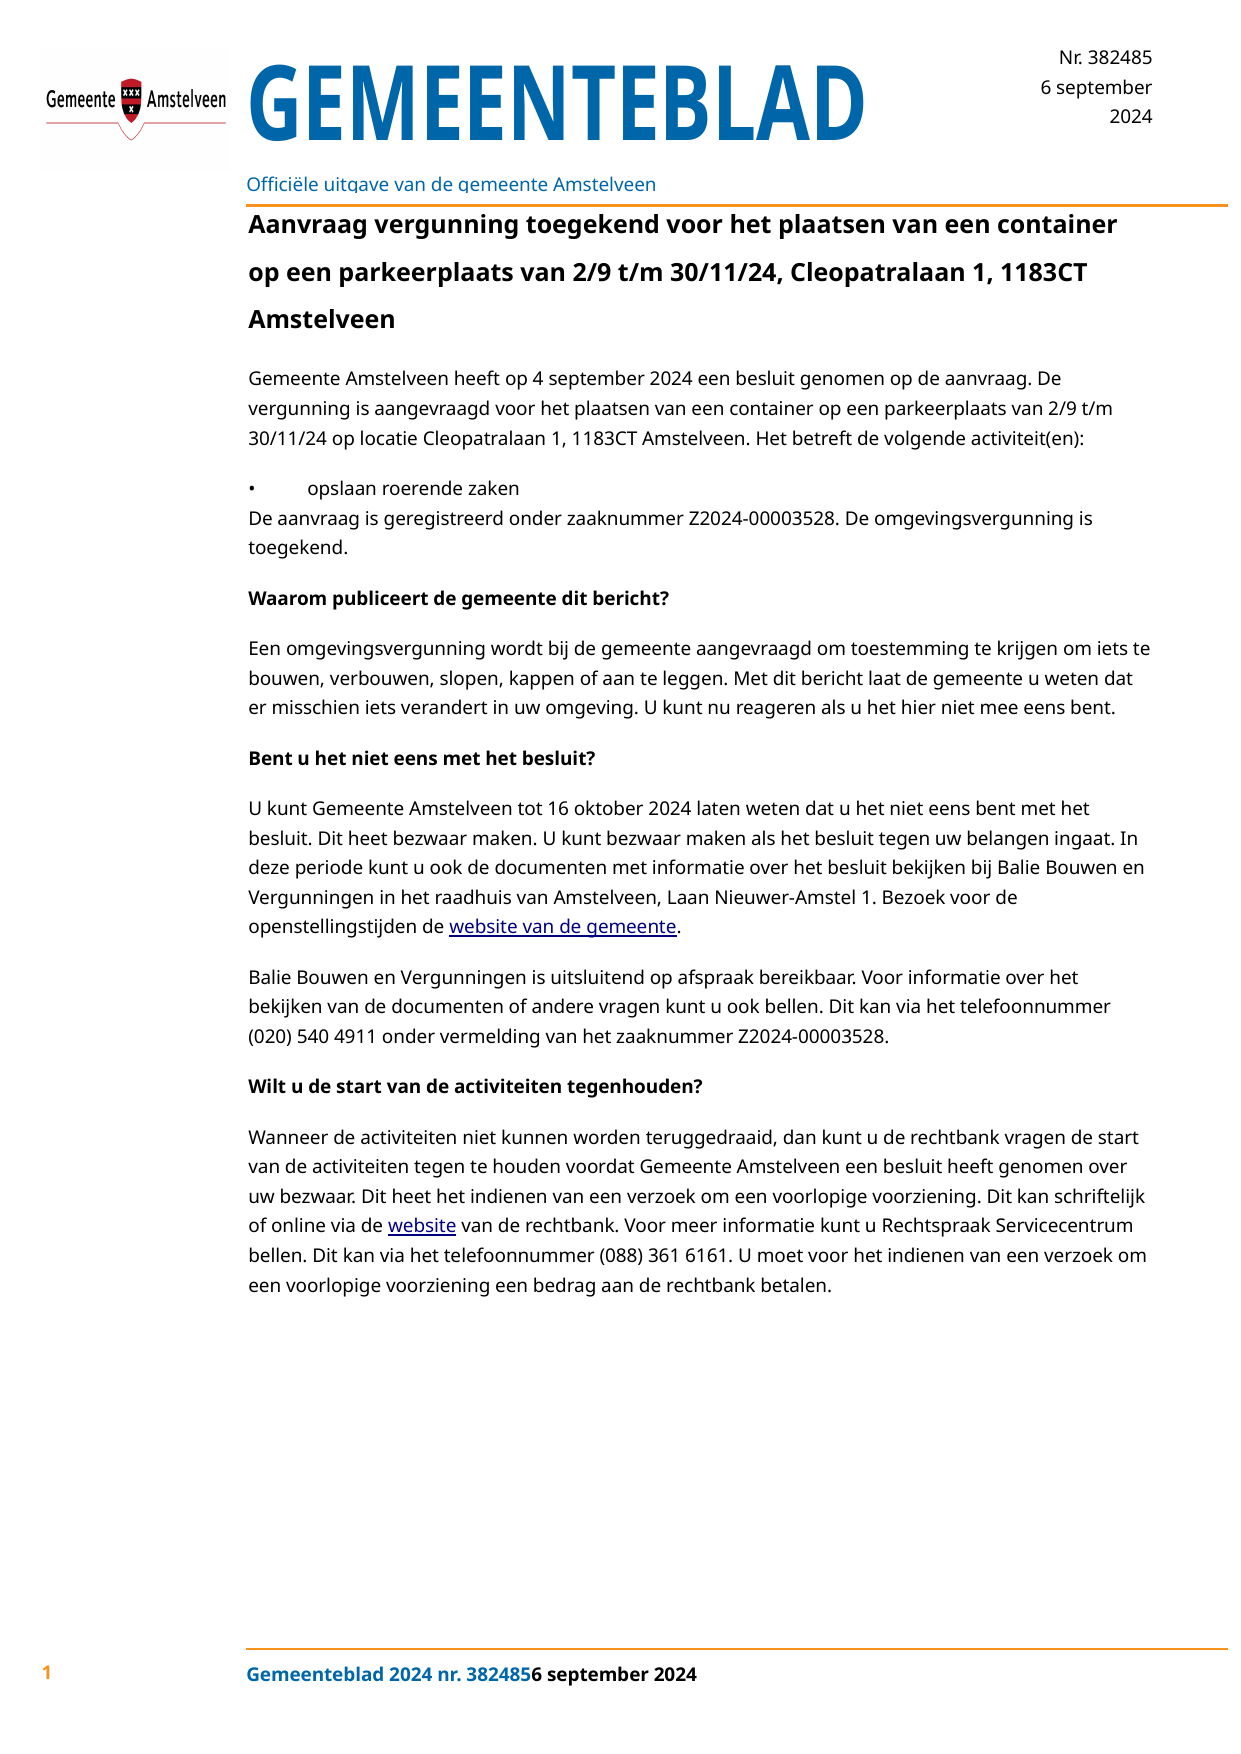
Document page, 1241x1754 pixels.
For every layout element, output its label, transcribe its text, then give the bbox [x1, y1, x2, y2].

text Balie Bouwen en Vergunningen is uitsluitend op afspraak bereikbaar. Voor informatie over het bekijken van de documenten of andere vragen kunt u ook bellen. Dit kan via het telefoonnummer (020) 540 4911 onder vermelding van het zaaknummer Z2024-00003528. [248, 964, 1152, 1049]
text Aanvraag vergunning toegekend voor het plaatsen van een container op een parkeerplaats van 2/9 t/m 30/11/24, Cleopatralaan 1, 1183CT Amstelveen [248, 207, 1152, 336]
text Een omgevingsvergunning wordt bij de gemeente aangevraagd om toestemming te krijgen om iets te bouwen, verbouwen, slopen, kappen of aan te leggen. Met dit bericht laat de gemeente u weten dat er misschien iets verandert in uw omgeving. U kunt nu reageren als u het hier niet mee eens bent. [248, 635, 1152, 720]
list opslaan roerende zaken [248, 475, 1152, 501]
text Wilt u de start van de activiteiten tegenhouden? [248, 1073, 1152, 1099]
text Wanneer de activiteiten niet kunnen worden teruggedraaid, dan kunt u de rechtbank vragen de start van de activiteiten tegen te houden voordat Gemeente Amstelveen een besluit heeft genomen over uw bezwaar. Dit heet het indienen van een verzoek om een voorlopige voorziening. Dit kan schriftelijk of online via de website van de rechtbank. Voor meer informatie kunt u Rechtspraak Servicecentrum bellen. Dit kan via het telefoonnummer (088) 361 6161. U moet voor het indienen van een verzoek om een voorlopige voorziening een bedrag aan de rechtbank betalen. [248, 1124, 1152, 1297]
text Gemeente Amstelveen heeft op 4 september 2024 een besluit genomen op de aanvraag. De vergunning is aangevraagd voor het plaatsen van een container op een parkeerplaats van 2/9 t/m 30/11/24 op locatie Cleopatralaan 1, 1183CT Amstelveen. Het betreft de volgende activiteit(en): [248, 366, 1152, 450]
text Bent u het niet eens met het besluit? [248, 745, 1152, 770]
text Waarom publiceert de gemeente dit bericht? [248, 585, 1152, 610]
picture [41, 47, 231, 172]
text U kunt Gemeente Amstelveen tot 16 oktober 2024 laten weten dat u het niet eens bent met het besluit. Dit heet bezwaar maken. U kunt bezwaar maken als het besluit tegen uw belangen ingaat. In deze periode kunt u ook de documenten met informatie over het besluit bekijken bij Balie Bouwen en Vergunningen in het raadhuis van Amstelveen, Laan Nieuwer-Amstel 1. Bezoek voor de openstellingstijden de website van de gemeente. [248, 795, 1152, 939]
text De aanvraag is geregistreerd onder zaaknummer Z2024-00003528. De omgevingsvergunning is toegekend. [248, 505, 1152, 560]
